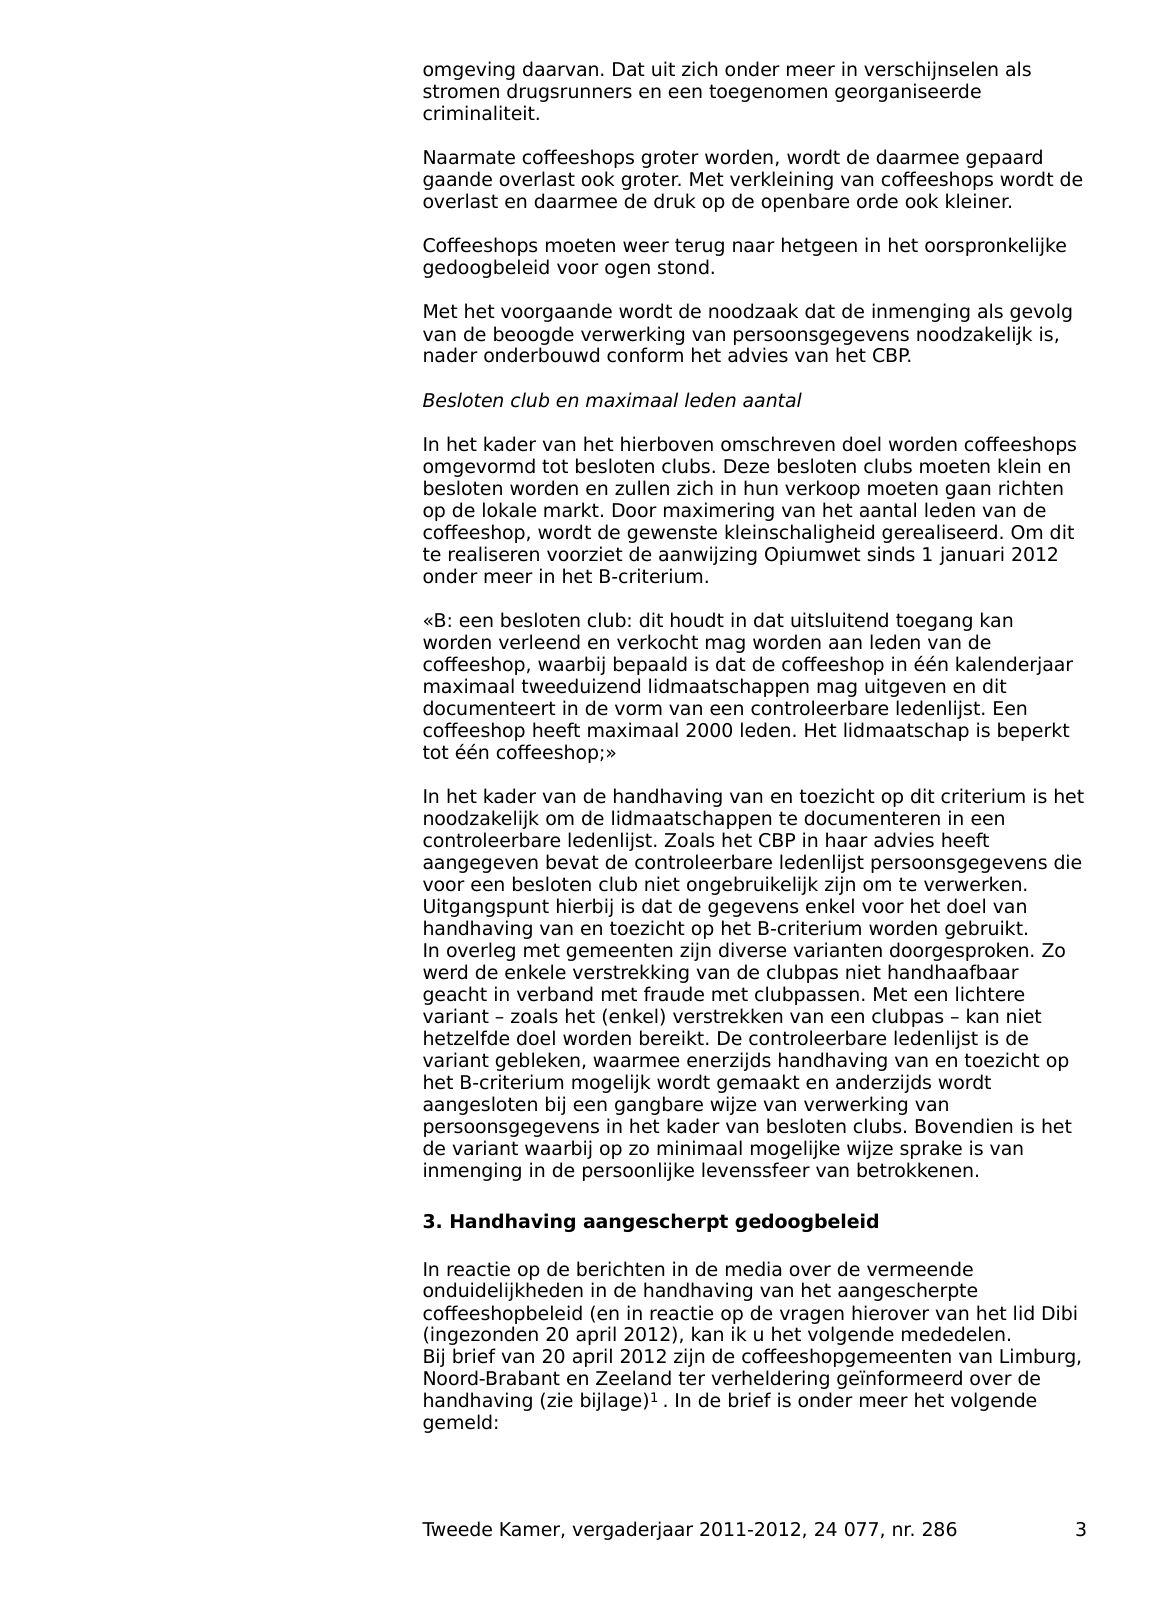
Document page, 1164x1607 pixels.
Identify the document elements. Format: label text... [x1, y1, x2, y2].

text Naarmate coffeeshops groter worden, wordt de daarmee gepaard gaande overlast ook groter. Met verkleining van coffeeshops wordt de overlast en daarmee de druk op de openbare orde ook kleiner. [422, 147, 1087, 213]
text «B: een besloten club: dit houdt in dat uitsluitend toegang kan worden verleend en verkocht mag worden aan leden van de coffeeshop, waarbij bepaald is dat de coffeeshop in één kalenderjaar maximaal tweeduizend lidmaatschappen mag uitgeven en dit documenteert in de vorm van een controleerbare ledenlijst. Een coffeeshop heeft maximaal 2000 leden. Het lidmaatschap is beperkt tot één coffeeshop;» [422, 610, 1087, 764]
text Met het voorgaande wordt de noodzaak dat de inmenging als gevolg van de beoogde verwerking van persoonsgegevens noodzakelijk is, nader onderbouwd conform het advies van het CBP. [422, 301, 1087, 367]
text In reactie op de berichten in de media over de vermeende onduidelijkheden in de handhaving van het aangescherpte coffeeshopbeleid (en in reactie op de vragen hierover van het lid Dibi (ingezonden 20 april 2012), kan ik u het volgende mededelen. [422, 1258, 1087, 1346]
subtitle 3. Handhaving aangescherpt gedoogbeleid [422, 1211, 1087, 1233]
subtitle Besloten club en maximaal leden aantal [422, 389, 1087, 412]
text Bij brief van 20 april 2012 zijn de coffeeshopgemeenten van Limburg, Noord-Brabant en Zeeland ter verheldering geïnformeerd over de handhaving (zie bijlage)1. In de brief is onder meer het volgende gemeld: [422, 1346, 1087, 1434]
text omgeving daarvan. Dat uit zich onder meer in verschijnselen als stromen drugsrunners en een toegenomen georganiseerde criminaliteit. [422, 59, 1087, 125]
text In het kader van de handhaving van en toezicht op dit criterium is het noodzakelijk om de lidmaatschappen te documenteren in een controleerbare ledenlijst. Zoals het CBP in haar advies heeft aangegeven bevat de controleerbare ledenlijst persoonsgegevens die voor een besloten club niet ongebruikelijk zijn om te verwerken. Uitgangspunt hierbij is dat de gegevens enkel voor het doel van handhaving van en toezicht op het B-criterium worden gebruikt. [422, 786, 1087, 940]
text In overleg met gemeenten zijn diverse varianten doorgesproken. Zo werd de enkele verstrekking van de clubpas niet handhaafbaar geacht in verband met fraude met clubpassen. Met een lichtere variant – zoals het (enkel) verstrekken van een clubpas – kan niet hetzelfde doel worden bereikt. De controleerbare ledenlijst is de variant gebleken, waarmee enerzijds handhaving van en toezicht op het B-criterium mogelijk wordt gemaakt en anderzijds wordt aangesloten bij een gangbare wijze van verwerking van persoonsgegevens in het kader van besloten clubs. Bovendien is het de variant waarbij op zo minimaal mogelijke wijze sprake is van inmenging in de persoonlijke levenssfeer van betrokkenen. [422, 940, 1087, 1181]
text Coffeeshops moeten weer terug naar hetgeen in het oorspronkelijke gedoogbeleid voor ogen stond. [422, 235, 1087, 279]
text In het kader van het hierboven omschreven doel worden coffeeshops omgevormd tot besloten clubs. Deze besloten clubs moeten klein en besloten worden en zullen zich in hun verkoop moeten gaan richten op de lokale markt. Door maximering van het aantal leden van de coffeeshop, wordt de gewenste kleinschaligheid gerealiseerd. Om dit te realiseren voorziet de aanwijzing Opiumwet sinds 1 januari 2012 onder meer in het B-criterium. [422, 434, 1087, 588]
